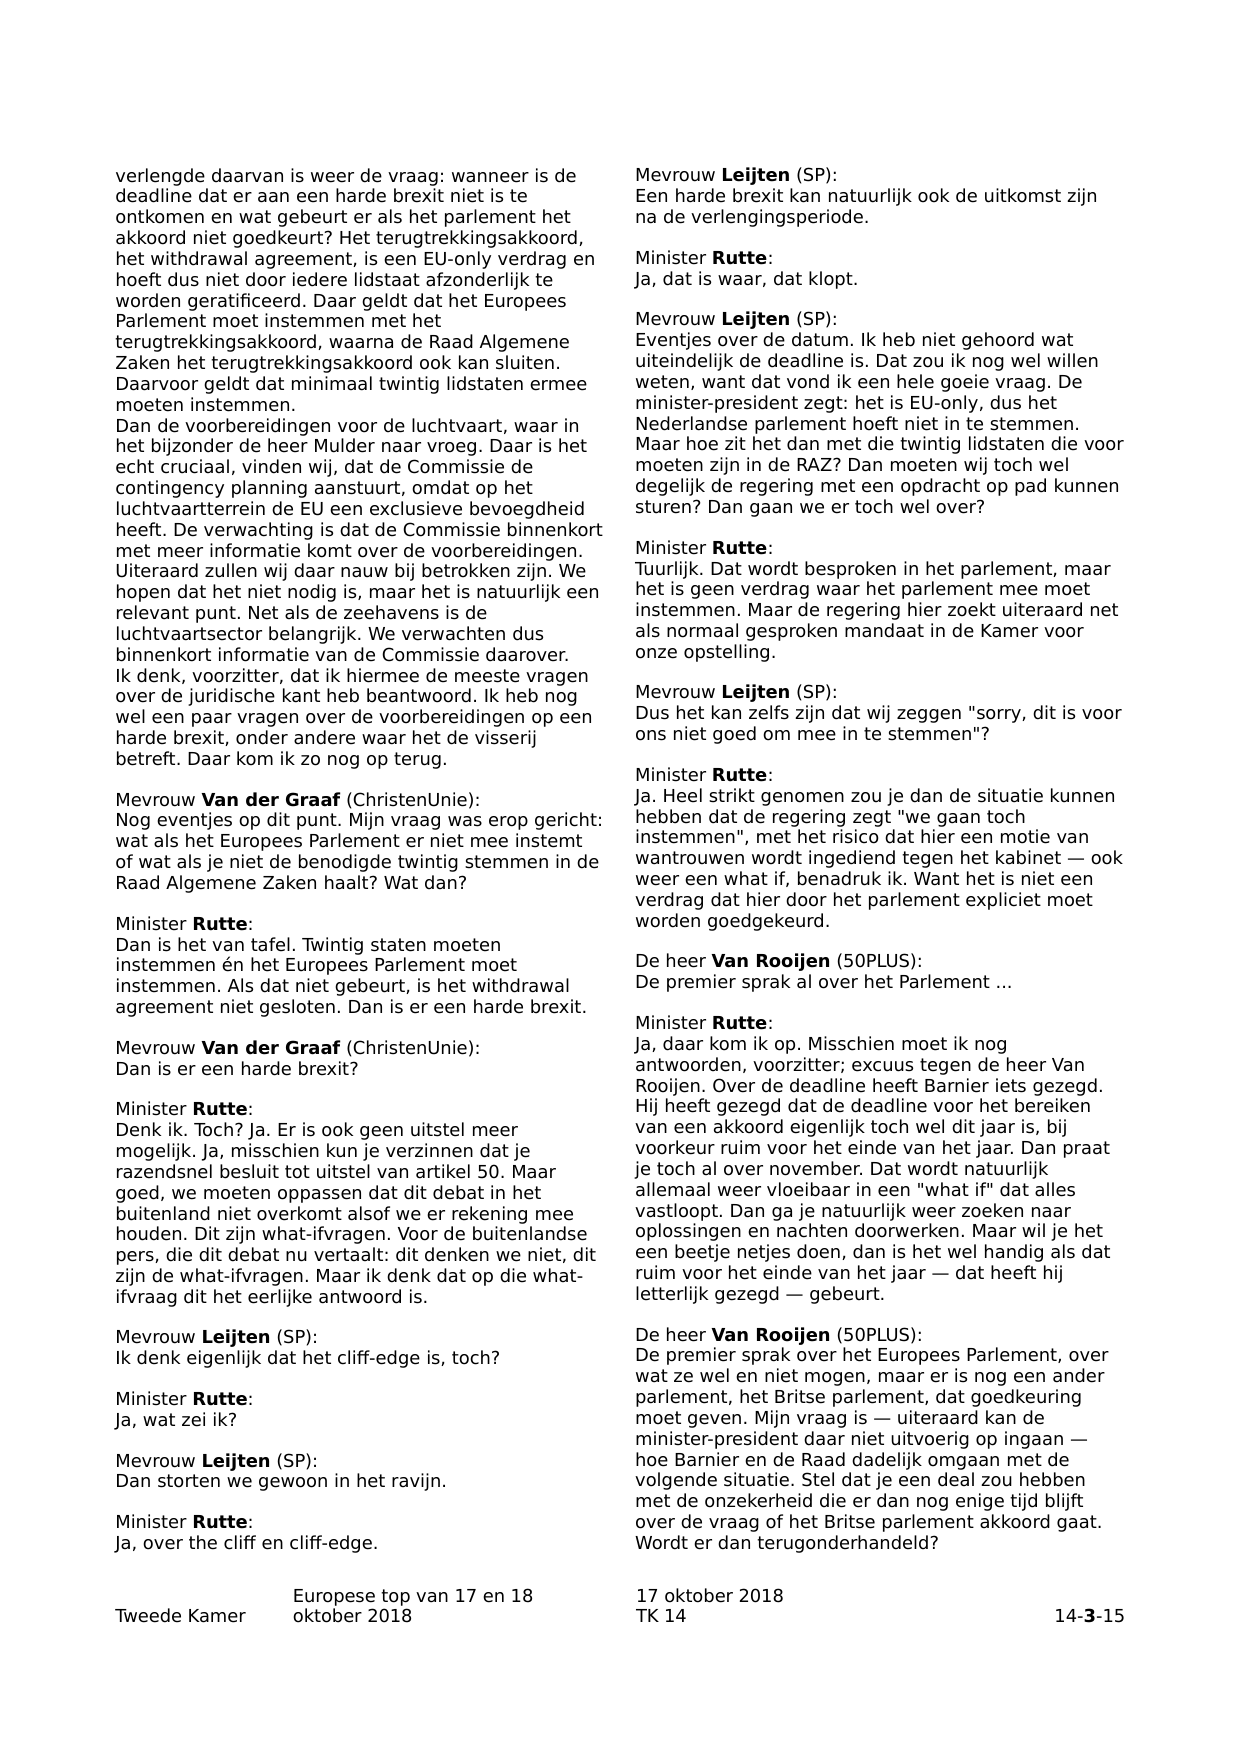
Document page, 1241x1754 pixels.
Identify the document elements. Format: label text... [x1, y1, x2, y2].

text Mevrouw Leijten (SP): [635, 309, 1125, 330]
text Denk ik. Toch? Ja. Er is ook geen uitstel meer mogelijk. Ja, misschien kun je verzinnen dat je razendsnel besluit tot uitstel van artikel 50. Maar goed, we moeten oppassen dat dit debat in het buitenland niet overkomt alsof we er rekening mee houden. Dit zijn what-ifvragen. Voor de buitenlandse pers, die dit debat nu vertaalt: dit denken we niet, dit zijn de what-ifvragen. Maar ik denk dat op die what-ifvraag dit het eerlijke antwoord is. [115, 1120, 605, 1307]
text verlengde daarvan is weer de vraag: wanneer is de deadline dat er aan een harde brexit niet is te ontkomen en wat gebeurt er als het parlement het akkoord niet goedkeurt? Het terugtrekkingsakkoord, het withdrawal agreement, is een EU-only verdrag en hoeft dus niet door iedere lidstaat afzonderlijk te worden geratificeerd. Daar geldt dat het Europees Parlement moet instemmen met het terugtrekkingsakkoord, waarna de Raad Algemene Zaken het terugtrekkingsakkoord ook kan sluiten. Daarvoor geldt dat minimaal twintig lidstaten ermee moeten instemmen. [115, 165, 605, 415]
text Ja. Heel strikt genomen zou je dan de situatie kunnen hebben dat de regering zegt "we gaan toch instemmen", met het risico dat hier een motie van wantrouwen wordt ingediend tegen het kabinet — ook weer een what if, benadruk ik. Want het is niet een verdrag dat hier door het parlement expliciet moet worden goedgekeurd. [635, 786, 1125, 931]
text Dan de voorbereidingen voor de luchtvaart, waar in het bijzonder de heer Mulder naar vroeg. Daar is het echt cruciaal, vinden wij, dat de Commissie de contingency planning aanstuurt, omdat op het luchtvaartterrein de EU een exclusieve bevoegdheid heeft. De verwachting is dat de Commissie binnenkort met meer informatie komt over de voorbereidingen. Uiteraard zullen wij daar nauw bij betrokken zijn. We hopen dat het niet nodig is, maar het is natuurlijk een relevant punt. Net als de zeehavens is de luchtvaartsector belangrijk. We verwachten dus binnenkort informatie van de Commissie daarover. [115, 415, 605, 665]
text Ja, over the cliff en cliff-edge. [115, 1533, 605, 1554]
text Minister Rutte: [635, 537, 1125, 558]
text De premier sprak al over het Parlement ... [635, 972, 1125, 993]
text Ja, dat is waar, dat klopt. [635, 268, 1125, 289]
text Mevrouw Van der Graaf (ChristenUnie): [115, 789, 605, 810]
text Eventjes over de datum. Ik heb niet gehoord wat uiteindelijk de deadline is. Dat zou ik nog wel willen weten, want dat vond ik een hele goeie vraag. De minister-president zegt: het is EU-only, dus het Nederlandse parlement hoeft niet in te stemmen. Maar hoe zit het dan met die twintig lidstaten die voor moeten zijn in de RAZ? Dan moeten wij toch wel degelijk de regering met een opdracht op pad kunnen sturen? Dan gaan we er toch wel over? [635, 330, 1125, 517]
text Een harde brexit kan natuurlijk ook de uitkomst zijn na de verlengingsperiode. [635, 186, 1125, 228]
text Ja, wat zei ik? [115, 1410, 605, 1431]
text Ik denk, voorzitter, dat ik hiermee de meeste vragen over de juridische kant heb beantwoord. Ik heb nog wel een paar vragen over de voorbereidingen op een harde brexit, onder andere waar het de visserij betreft. Daar kom ik zo nog op terug. [115, 665, 605, 769]
text Tuurlijk. Dat wordt besproken in het parlement, maar het is geen verdrag waar het parlement mee moet instemmen. Maar de regering hier zoekt uiteraard net als normaal gesproken mandaat in de Kamer voor onze opstelling. [635, 558, 1125, 662]
text Ja, daar kom ik op. Misschien moet ik nog antwoorden, voorzitter; excuus tegen de heer Van Rooijen. Over de deadline heeft Barnier iets gezegd. Hij heeft gezegd dat de deadline voor het bereiken van een akkoord eigenlijk toch wel dit jaar is, bij voorkeur ruim voor het einde van het jaar. Dan praat je toch al over november. Dat wordt natuurlijk allemaal weer vloeibaar in een "what if" dat alles vastloopt. Dan ga je natuurlijk weer zoeken naar oplossingen en nachten doorwerken. Maar wil je het een beetje netjes doen, dan is het wel handig als dat ruim voor het einde van het jaar — dat heeft hij letterlijk gezegd — gebeurt. [635, 1034, 1125, 1304]
text Mevrouw Leijten (SP): [115, 1327, 605, 1348]
text Mevrouw Van der Graaf (ChristenUnie): [115, 1038, 605, 1058]
text Minister Rutte: [115, 1512, 605, 1533]
text Minister Rutte: [635, 1013, 1125, 1034]
text Minister Rutte: [115, 913, 605, 934]
text Dan storten we gewoon in het ravijn. [115, 1471, 605, 1492]
text Dus het kan zelfs zijn dat wij zeggen "sorry, dit is voor ons niet goed om mee in te stemmen"? [635, 703, 1125, 745]
text Ik denk eigenlijk dat het cliff-edge is, toch? [115, 1348, 605, 1369]
text De heer Van Rooijen (50PLUS): [635, 951, 1125, 972]
text Minister Rutte: [115, 1099, 605, 1120]
text Minister Rutte: [115, 1389, 605, 1410]
text Dan is er een harde brexit? [115, 1058, 605, 1079]
text Mevrouw Leijten (SP): [635, 165, 1125, 186]
text De heer Van Rooijen (50PLUS): [635, 1324, 1125, 1345]
text Mevrouw Leijten (SP): [635, 682, 1125, 703]
text Minister Rutte: [635, 765, 1125, 786]
text Dan is het van tafel. Twintig staten moeten instemmen én het Europees Parlement moet instemmen. Als dat niet gebeurt, is het withdrawal agreement niet gesloten. Dan is er een harde brexit. [115, 934, 605, 1018]
text Nog eventjes op dit punt. Mijn vraag was erop gericht: wat als het Europees Parlement er niet mee instemt of wat als je niet de benodigde twintig stemmen in de Raad Algemene Zaken haalt? Wat dan? [115, 810, 605, 893]
text Minister Rutte: [635, 248, 1125, 268]
text De premier sprak over het Europees Parlement, over wat ze wel en niet mogen, maar er is nog een ander parlement, het Britse parlement, dat goedkeuring moet geven. Mijn vraag is — uiteraard kan de minister-president daar niet uitvoerig op ingaan — hoe Barnier en de Raad dadelijk omgaan met de volgende situatie. Stel dat je een deal zou hebben met de onzekerheid die er dan nog enige tijd blijft over de vraag of het Britse parlement akkoord gaat. Wordt er dan terugonderhandeld? [635, 1345, 1125, 1553]
text Mevrouw Leijten (SP): [115, 1451, 605, 1471]
